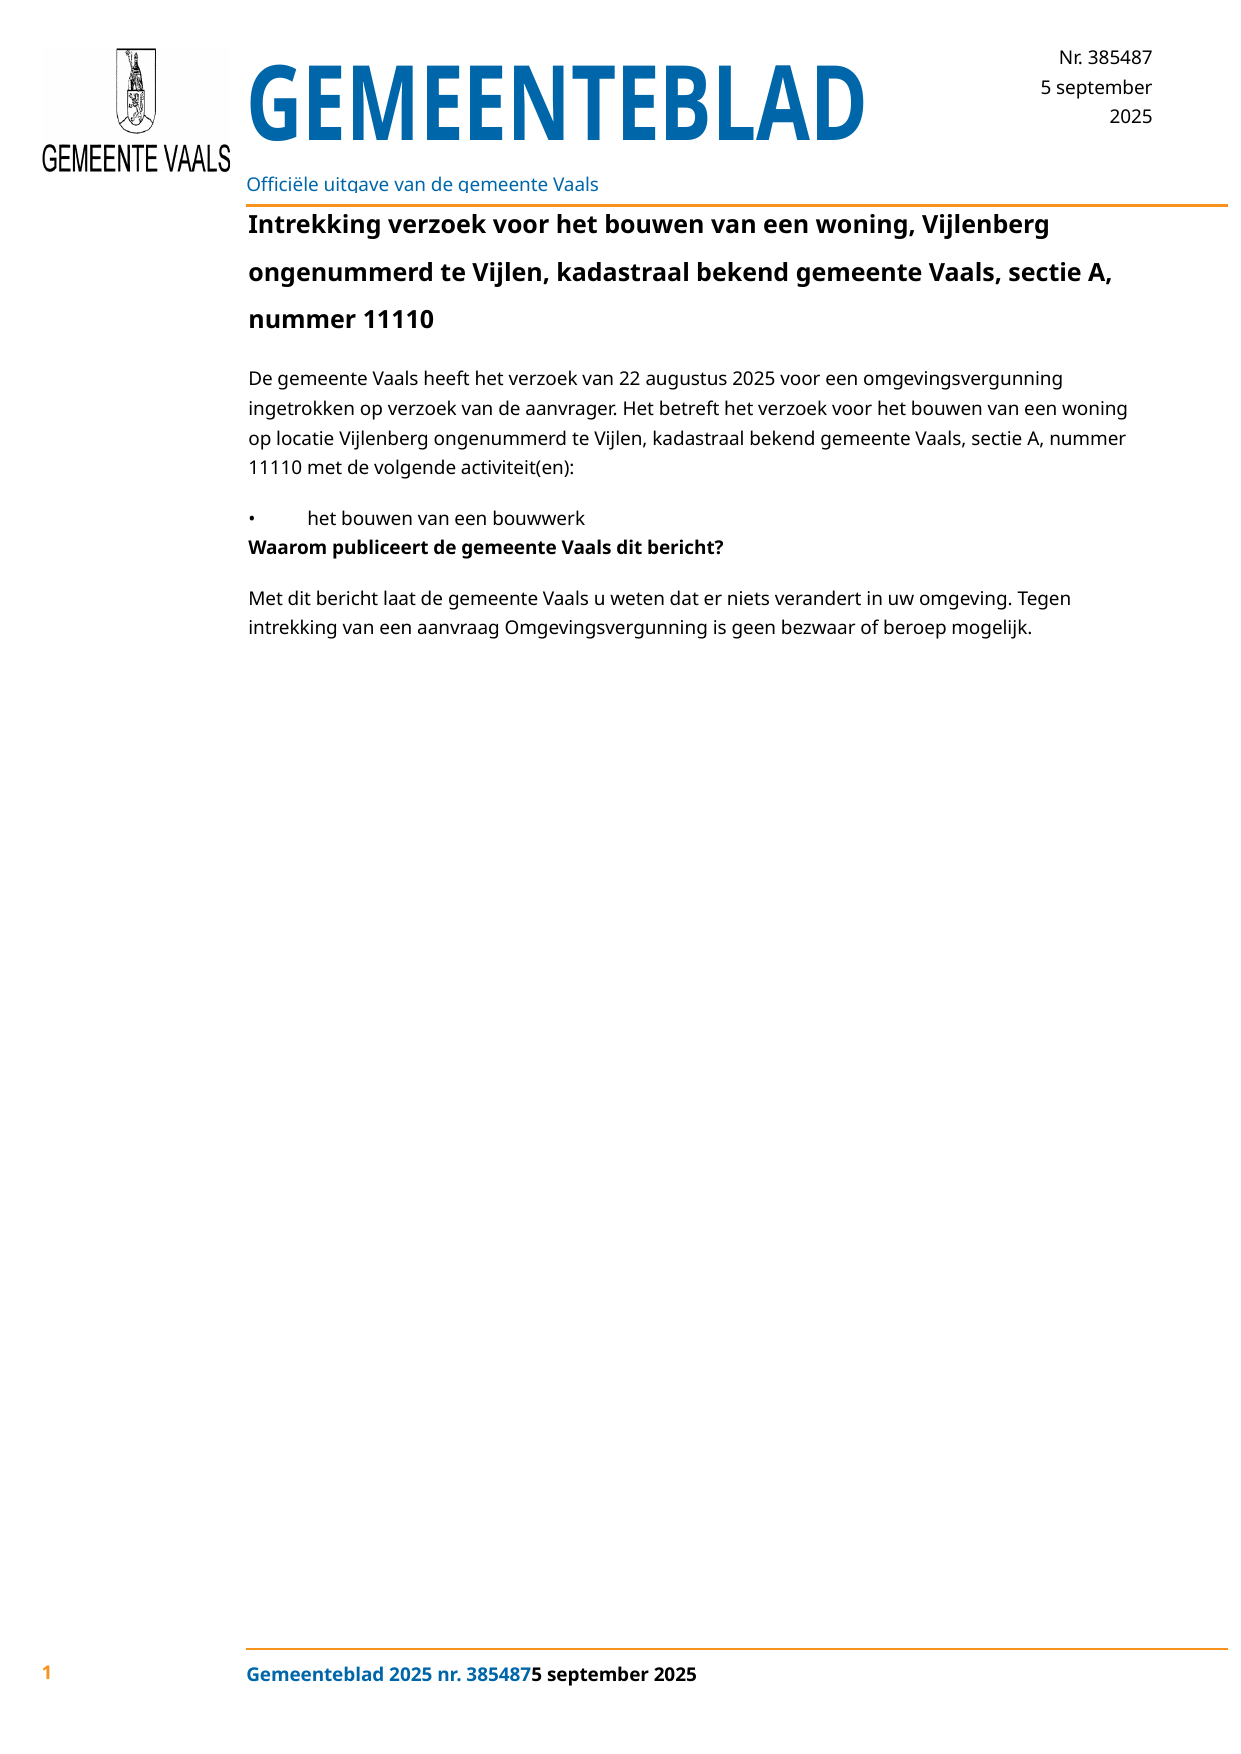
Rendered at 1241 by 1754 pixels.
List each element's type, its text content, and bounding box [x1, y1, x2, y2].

list het bouwen van een bouwwerk [248, 505, 1152, 530]
text Waarom publiceert de gemeente Vaals dit bericht? [248, 534, 1152, 560]
picture [41, 47, 231, 172]
text De gemeente Vaals heeft het verzoek van 22 augustus 2025 voor een omgevingsvergunning ingetrokken op verzoek van de aanvrager. Het betreft het verzoek voor het bouwen van een woning op locatie Vijlenberg ongenummerd te Vijlen, kadastraal bekend gemeente Vaals, sectie A, nummer 11110 met de volgende activiteit(en): [248, 366, 1152, 480]
text Met dit bericht laat de gemeente Vaals u weten dat er niets verandert in uw omgeving. Tegen intrekking van een aanvraag Omgevingsvergunning is geen bezwaar of beroep mogelijk. [248, 585, 1152, 640]
text Intrekking verzoek voor het bouwen van een woning, Vijlenberg ongenummerd te Vijlen, kadastraal bekend gemeente Vaals, sectie A, nummer 11110 [248, 207, 1152, 336]
